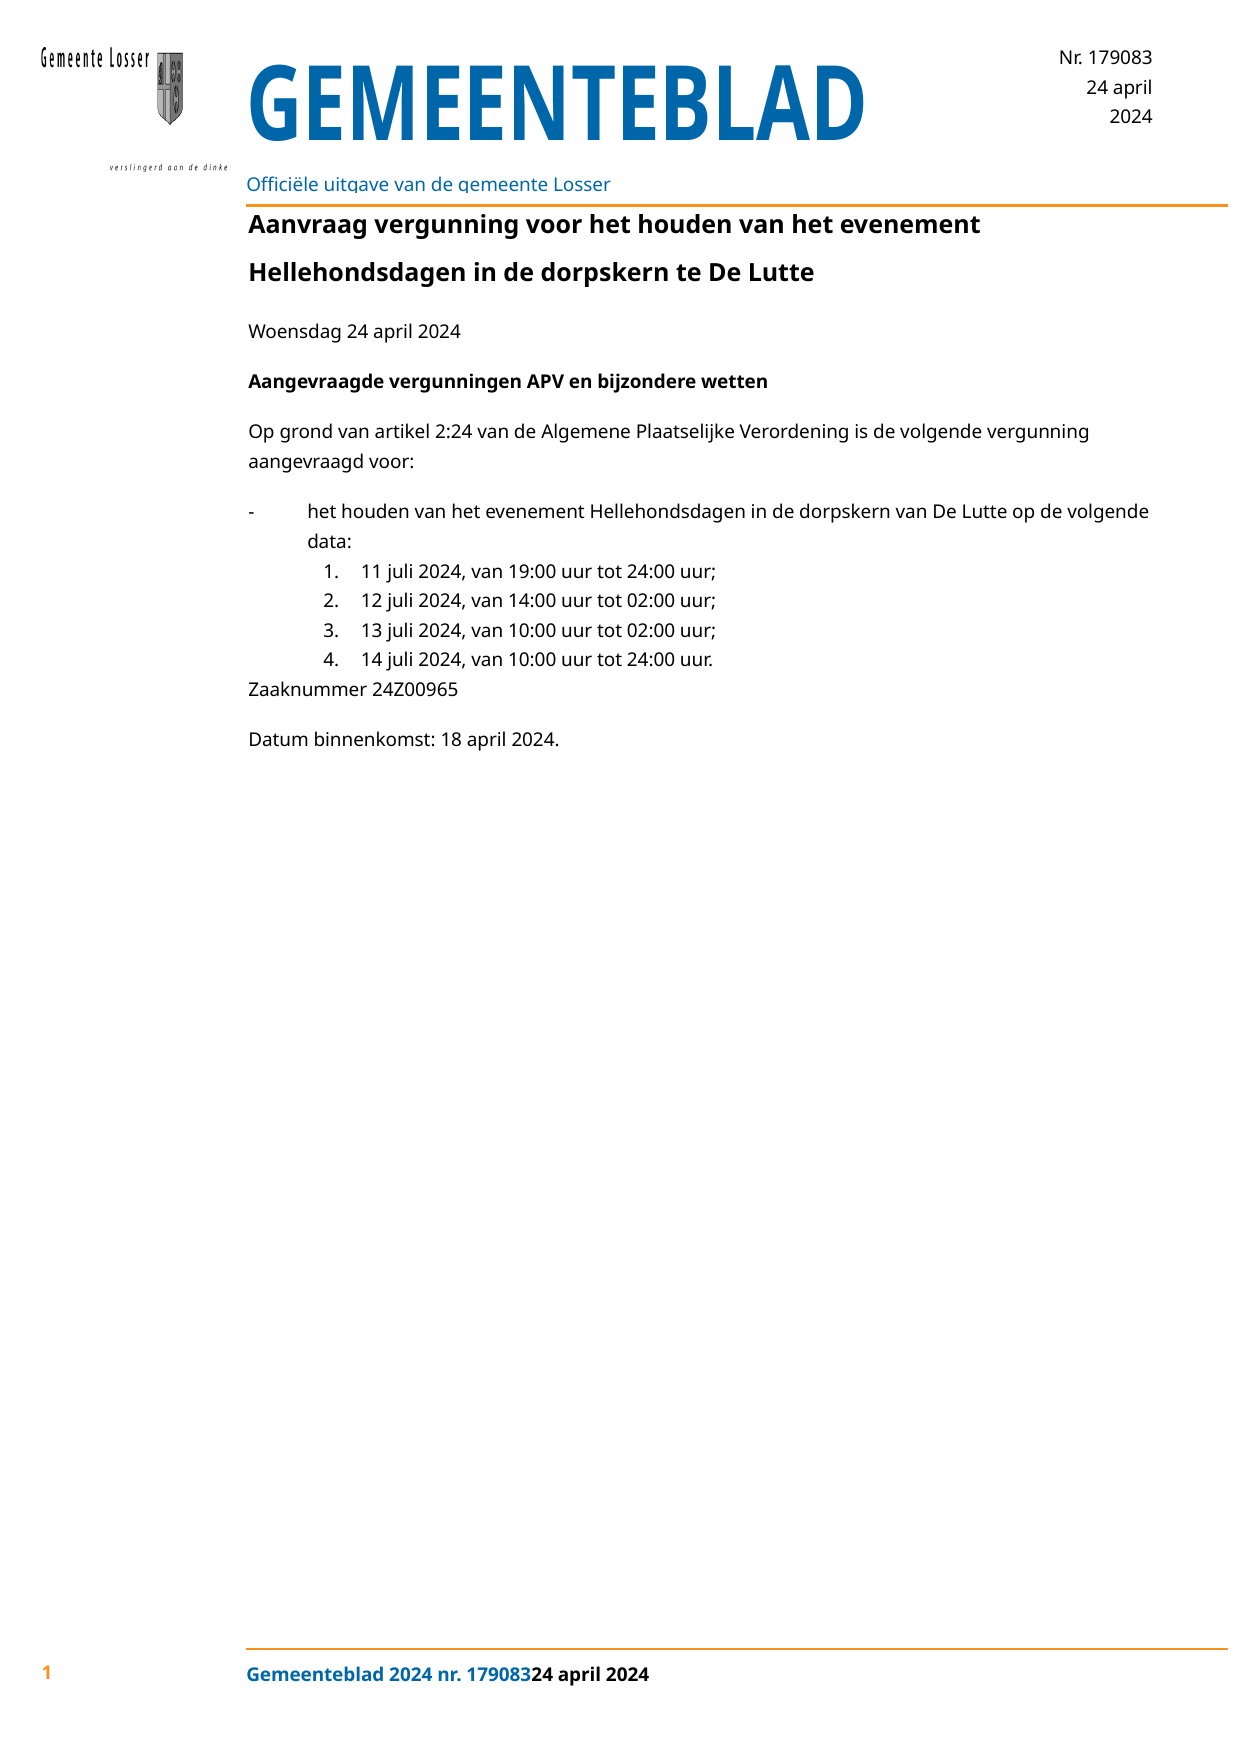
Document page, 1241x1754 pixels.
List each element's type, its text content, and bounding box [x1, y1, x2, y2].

text Zaaknummer 24Z00965 [248, 676, 1152, 702]
list 14 juli 2024, van 10:00 uur tot 24:00 uur. [323, 647, 1152, 672]
list 13 juli 2024, van 10:00 uur tot 02:00 uur; [323, 617, 1152, 643]
text Aangevraagde vergunningen APV en bijzondere wetten [248, 368, 1152, 394]
picture [41, 47, 231, 172]
text Op grond van artikel 2:24 van de Algemene Plaatselijke Verordening is de volgende vergunning aangevraagd voor: [248, 419, 1152, 474]
list 11 juli 2024, van 19:00 uur tot 24:00 uur; [323, 558, 1152, 584]
text Woensdag 24 april 2024 [248, 318, 1152, 344]
list het houden van het evenement Hellehondsdagen in de dorpskern van De Lutte op de volgende data: [248, 499, 1152, 554]
text Datum binnenkomst: 18 april 2024. [248, 727, 1152, 752]
text Aanvraag vergunning voor het houden van het evenement Hellehondsdagen in de dorpskern te De Lutte [248, 207, 1152, 288]
list 12 juli 2024, van 14:00 uur tot 02:00 uur; [323, 587, 1152, 613]
